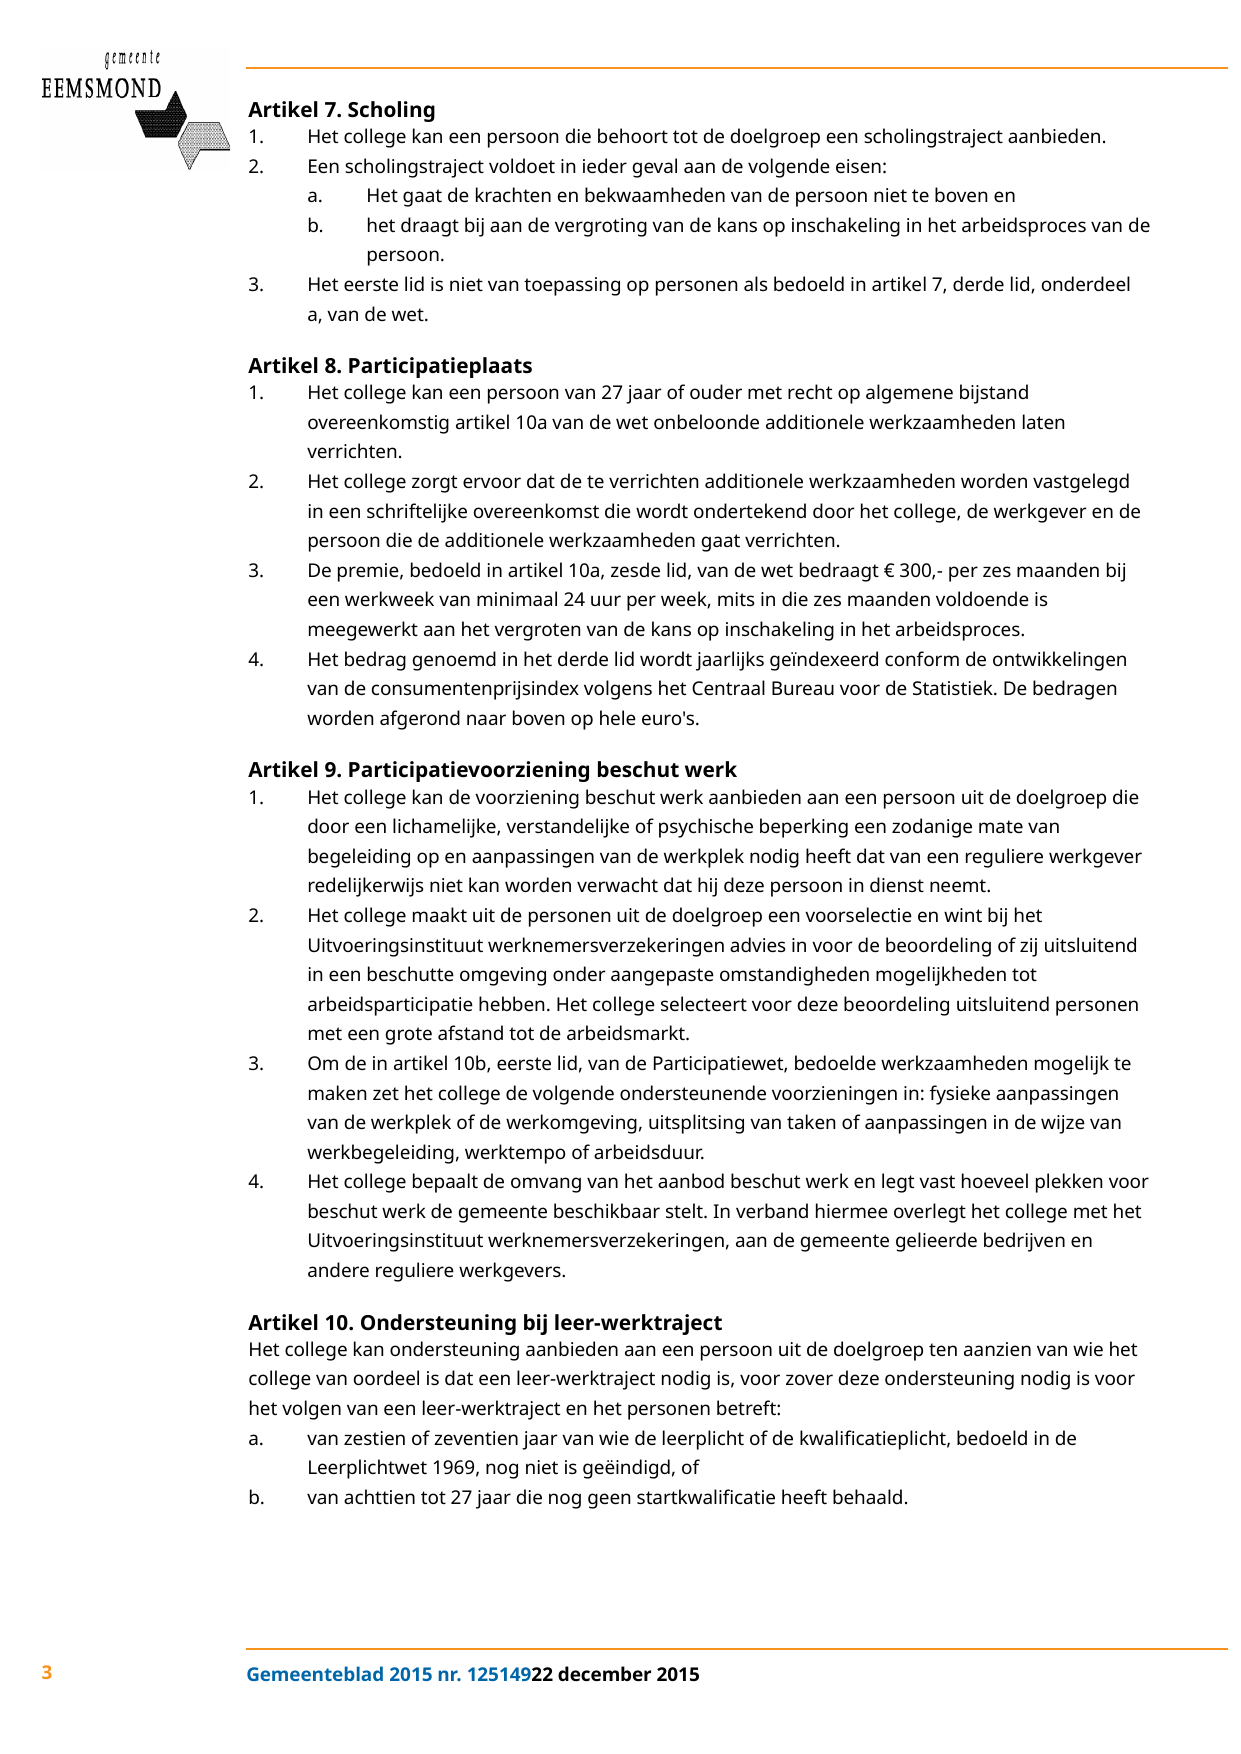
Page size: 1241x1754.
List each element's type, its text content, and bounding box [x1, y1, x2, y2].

text Artikel 8. Participatieplaats [248, 351, 1152, 379]
list De premie, bedoeld in artikel 10a, zesde lid, van de wet bedraagt € 300,- per zes maanden bij een werkweek van minimaal 24 uur per week, mits in die zes maanden voldoende is meegewerkt aan het vergroten van de kans op inschakeling in het arbeidsproces. [248, 557, 1152, 642]
list Het college zorgt ervoor dat de te verrichten additionele werkzaamheden worden vastgelegd in een schriftelijke overeenkomst die wordt ondertekend door het college, de werkgever en de persoon die de additionele werkzaamheden gaat verrichten. [248, 468, 1152, 553]
list Het college kan de voorziening beschut werk aanbieden aan een persoon uit de doelgroep die door een lichamelijke, verstandelijke of psychische beperking een zodanige mate van begeleiding op en aanpassingen van de werkplek nodig heeft dat van een reguliere werkgever redelijkerwijs niet kan worden verwacht dat hij deze persoon in dienst neemt. [248, 784, 1152, 898]
list Om de in artikel 10b, eerste lid, van de Participatiewet, bedoelde werkzaamheden mogelijk te maken zet het college de volgende ondersteunende voorzieningen in: fysieke aanpassingen van de werkplek of de werkomgeving, uitsplitsing van taken of aanpassingen in de wijze van werkbegeleiding, werktempo of arbeidsduur. [248, 1050, 1152, 1164]
text Artikel 7. Scholing [248, 95, 1152, 123]
list Het college bepaalt de omvang van het aanbod beschut werk en legt vast hoeveel plekken voor beschut werk de gemeente beschikbaar stelt. In verband hiermee overlegt het college met het Uitvoeringsinstituut werknemersverzekeringen, aan de gemeente gelieerde bedrijven en andere reguliere werkgevers. [248, 1168, 1152, 1283]
list Het gaat de krachten en bekwaamheden van de persoon niet te boven en [307, 182, 1152, 208]
list Het eerste lid is niet van toepassing op personen als bedoeld in artikel 7, derde lid, onderdeel a, van de wet. [248, 271, 1152, 326]
list Het college kan een persoon die behoort tot de doelgroep een scholingstraject aanbieden. [248, 123, 1152, 149]
picture [41, 47, 231, 172]
text Artikel 9. Participatievoorziening beschut werk [248, 755, 1152, 784]
list Het college maakt uit de personen uit de doelgroep een voorselectie en wint bij het Uitvoeringsinstituut werknemersverzekeringen advies in voor de beoordeling of zij uitsluitend in een beschutte omgeving onder aangepaste omstandigheden mogelijkheden tot arbeidsparticipatie hebben. Het college selecteert voor deze beoordeling uitsluitend personen met een grote afstand tot de arbeidsmarkt. [248, 902, 1152, 1046]
list Het bedrag genoemd in het derde lid wordt jaarlijks geïndexeerd conform de ontwikkelingen van de consumentenprijsindex volgens het Centraal Bureau voor de Statistiek. De bedragen worden afgerond naar boven op hele euro's. [248, 646, 1152, 731]
text Het college kan ondersteuning aanbieden aan een persoon uit de doelgroep ten aanzien van wie het college van oordeel is dat een leer-werktraject nodig is, voor zover deze ondersteuning nodig is voor het volgen van een leer-werktraject en het personen betreft: [248, 1336, 1152, 1421]
list Het college kan een persoon van 27 jaar of ouder met recht op algemene bijstand overeenkomstig artikel 10a van de wet onbeloonde additionele werkzaamheden laten verrichten. [248, 379, 1152, 464]
text Artikel 10. Ondersteuning bij leer-werktraject [248, 1308, 1152, 1336]
list het draagt bij aan de vergroting van de kans op inschakeling in het arbeidsproces van de persoon. [307, 212, 1152, 267]
list Een scholingstraject voldoet in ieder geval aan de volgende eisen: [248, 153, 1152, 178]
list van achttien tot 27 jaar die nog geen startkwalificatie heeft behaald. [248, 1484, 1152, 1510]
list van zestien of zeventien jaar van wie de leerplicht of de kwalificatieplicht, bedoeld in de Leerplichtwet 1969, nog niet is geëindigd, of [248, 1425, 1152, 1480]
